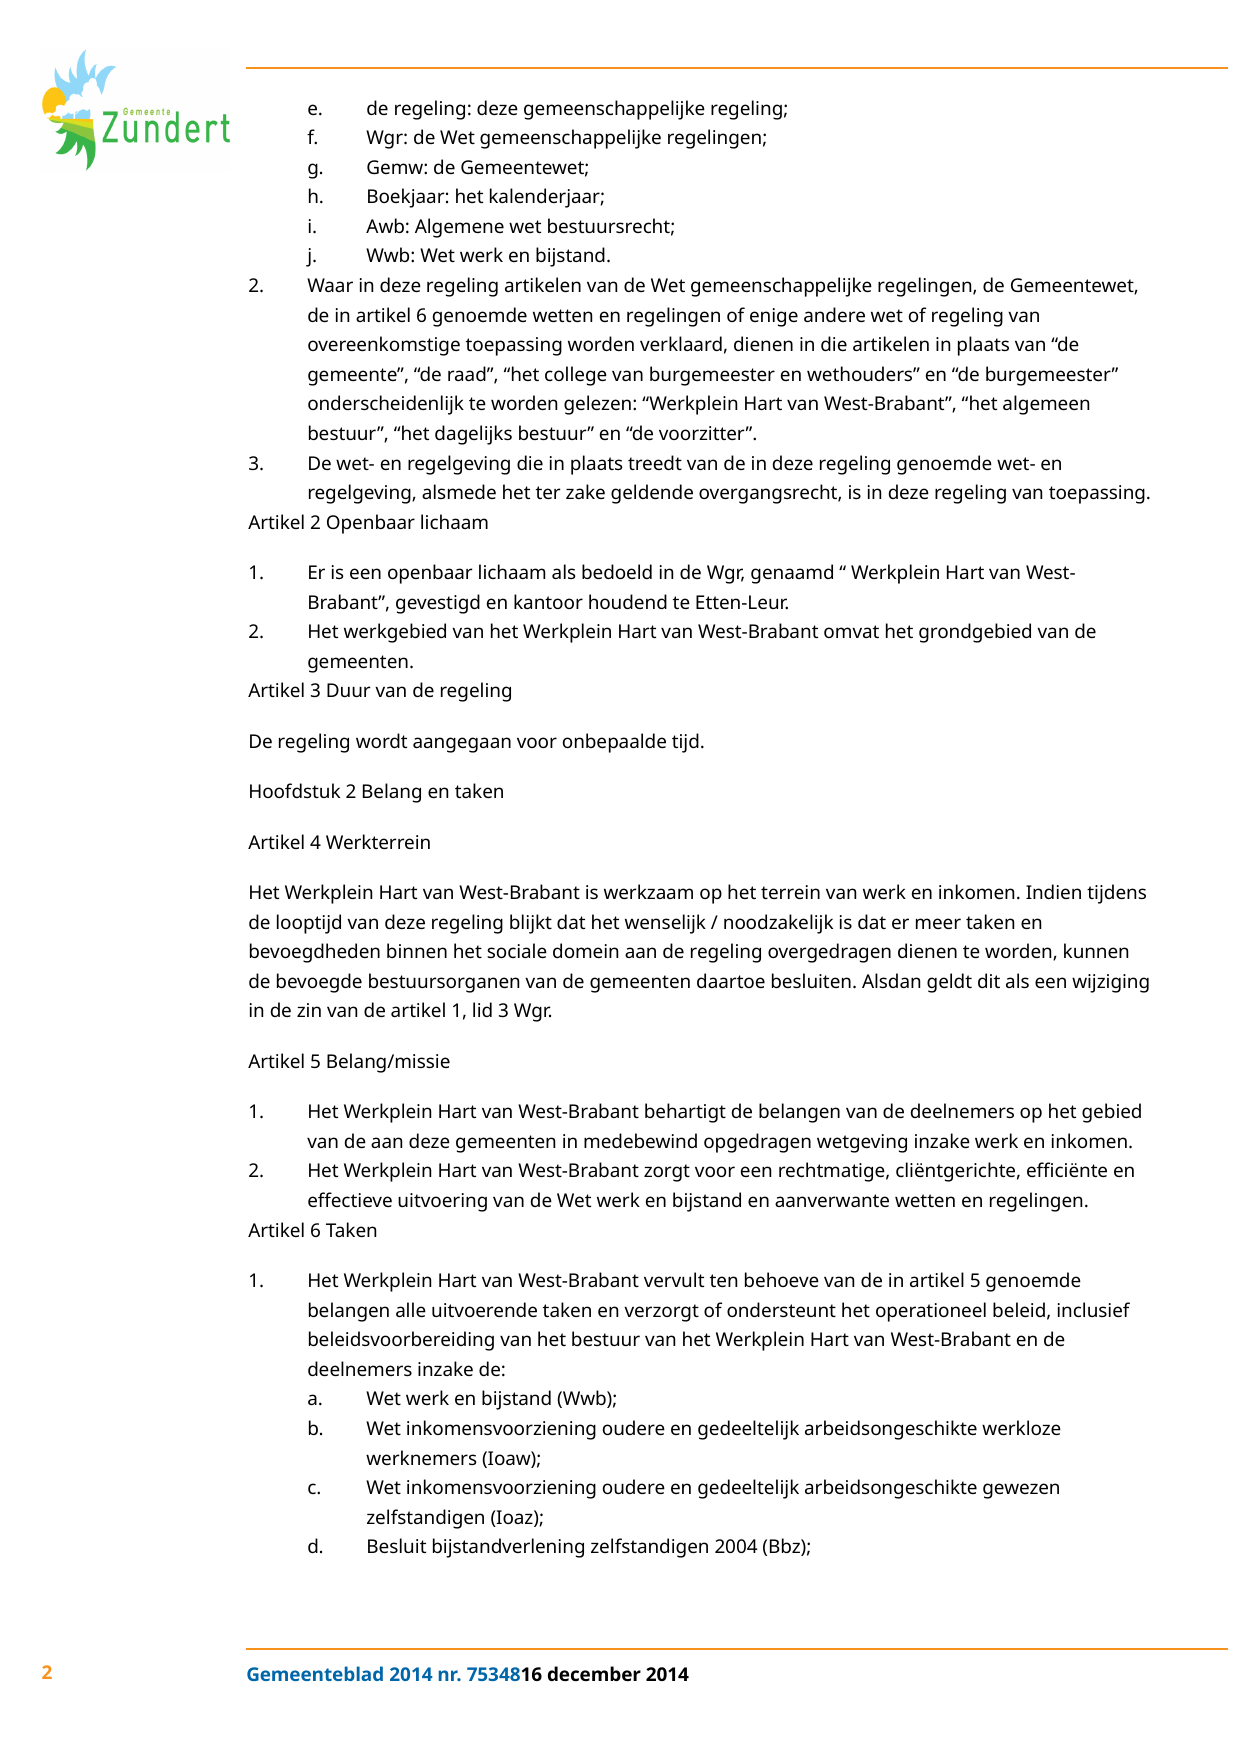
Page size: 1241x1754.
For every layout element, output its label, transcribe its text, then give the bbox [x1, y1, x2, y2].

list Het werkgebied van het Werkplein Hart van West-Brabant omvat het grondgebied van de gemeenten. [248, 618, 1152, 674]
list Waar in deze regeling artikelen van de Wet gemeenschappelijke regelingen, de Gemeentewet, de in artikel 6 genoemde wetten en regelingen of enige andere wet of regeling van overeenkomstige toepassing worden verklaard, dienen in die artikelen in plaats van “de gemeente”, “de raad”, “het college van burgemeester en wethouders” en “de burgemeester” onderscheidenlijk te worden gelezen: “Werkplein Hart van West-Brabant”, “het algemeen bestuur”, “het dagelijks bestuur” en “de voorzitter”. [248, 272, 1152, 446]
list Gemw: de Gemeentewet; [307, 154, 1152, 180]
text Artikel 5 Belang/missie [248, 1048, 1152, 1074]
list Er is een openbaar lichaam als bedoeld in de Wgr, genaamd “ Werkplein Hart van West-Brabant”, gevestigd en kantoor houdend te Etten-Leur. [248, 559, 1152, 615]
list Het Werkplein Hart van West-Brabant vervult ten behoeve van de in artikel 5 genoemde belangen alle uitvoerende taken en verzorgt of ondersteunt het operationeel beleid, inclusief beleidsvoorbereiding van het bestuur van het Werkplein Hart van West-Brabant en de deelnemers inzake de: [248, 1267, 1152, 1382]
list Boekjaar: het kalenderjaar; [307, 183, 1152, 209]
text Artikel 4 Werkterrein [248, 829, 1152, 855]
text Artikel 2 Openbaar lichaam [248, 509, 1152, 535]
list De wet- en regelgeving die in plaats treedt van de in deze regeling genoemde wet- en regelgeving, alsmede het ter zake geldende overgangsrecht, is in deze regeling van toepassing. [248, 450, 1152, 505]
list Wet inkomensvoorziening oudere en gedeeltelijk arbeidsongeschikte gewezen zelfstandigen (Ioaz); [307, 1474, 1152, 1530]
text De regeling wordt aangegaan voor onbepaalde tijd. [248, 728, 1152, 754]
picture [41, 47, 231, 172]
text Artikel 6 Taken [248, 1217, 1152, 1243]
list Wet inkomensvoorziening oudere en gedeeltelijk arbeidsongeschikte werkloze werknemers (Ioaw); [307, 1415, 1152, 1471]
list Wwb: Wet werk en bijstand. [307, 243, 1152, 268]
list de regeling: deze gemeenschappelijke regeling; [307, 95, 1152, 121]
list Het Werkplein Hart van West-Brabant behartigt de belangen van de deelnemers op het gebied van de aan deze gemeenten in medebewind opgedragen wetgeving inzake werk en inkomen. [248, 1098, 1152, 1154]
text Het Werkplein Hart van West-Brabant is werkzaam op het terrein van werk en inkomen. Indien tijdens de looptijd van deze regeling blijkt dat het wenselijk / noodzakelijk is dat er meer taken en bevoegdheden binnen het sociale domein aan de regeling overgedragen dienen te worden, kunnen de bevoegde bestuursorganen van de gemeenten daartoe besluiten. Alsdan geldt dit als een wijziging in de zin van de artikel 1, lid 3 Wgr. [248, 879, 1152, 1023]
list Besluit bijstandverlening zelfstandigen 2004 (Bbz); [307, 1533, 1152, 1559]
text Hoofdstuk 2 Belang en taken [248, 778, 1152, 804]
list Wgr: de Wet gemeenschappelijke regelingen; [307, 124, 1152, 150]
list Wet werk en bijstand (Wwb); [307, 1386, 1152, 1411]
list Awb: Algemene wet bestuursrecht; [307, 213, 1152, 239]
text Artikel 3 Duur van de regeling [248, 678, 1152, 703]
list Het Werkplein Hart van West-Brabant zorgt voor een rechtmatige, cliëntgerichte, efficiënte en effectieve uitvoering van de Wet werk en bijstand en aanverwante wetten en regelingen. [248, 1158, 1152, 1213]
